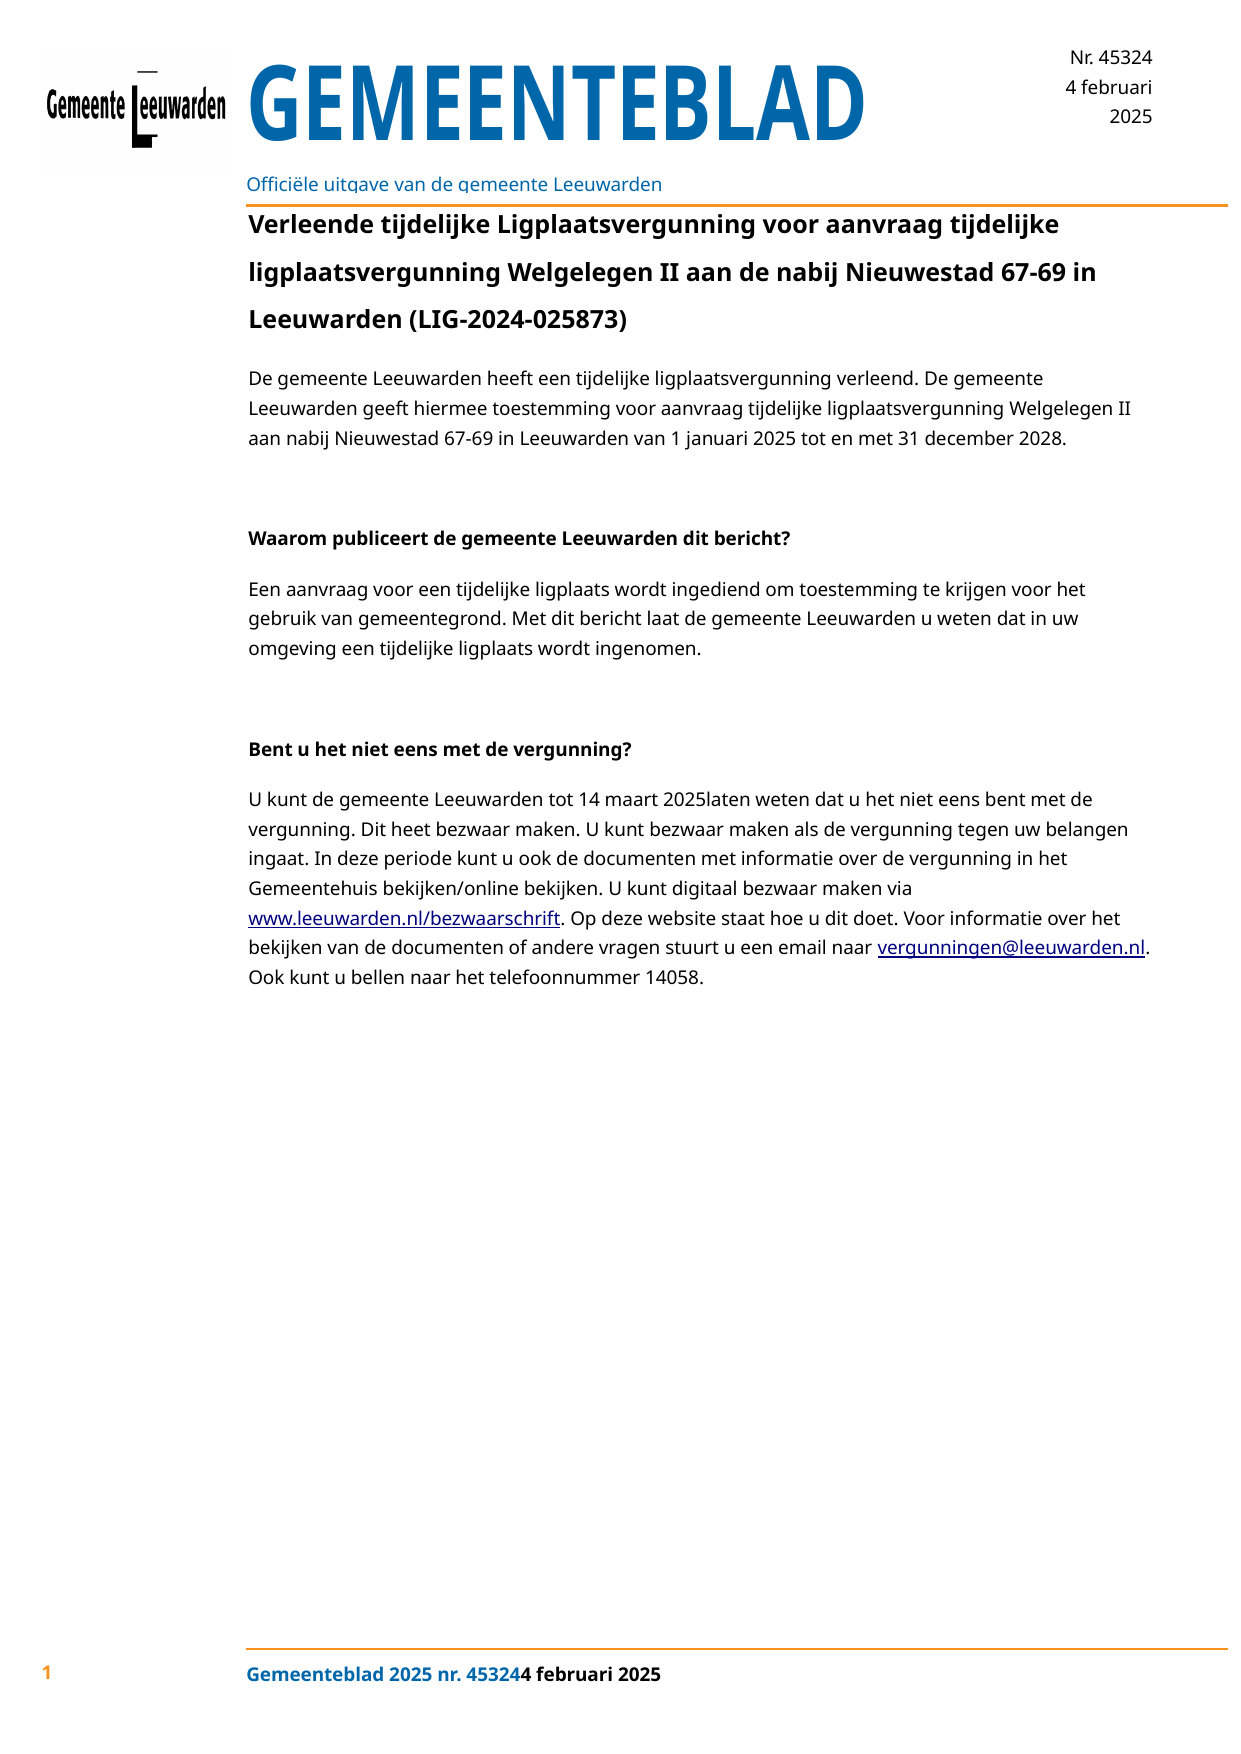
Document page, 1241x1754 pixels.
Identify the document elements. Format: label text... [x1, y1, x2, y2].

text Waarom publiceert de gemeente Leeuwarden dit bericht? [248, 526, 1152, 551]
text De gemeente Leeuwarden heeft een tijdelijke ligplaatsvergunning verleend. De gemeente Leeuwarden geeft hiermee toestemming voor aanvraag tijdelijke ligplaatsvergunning Welgelegen II aan nabij Nieuwestad 67-69 in Leeuwarden van 1 januari 2025 tot en met 31 december 2028. [248, 366, 1152, 450]
text U kunt de gemeente Leeuwarden tot 14 maart 2025laten weten dat u het niet eens bent met de vergunning. Dit heet bezwaar maken. U kunt bezwaar maken als de vergunning tegen uw belangen ingaat. In deze periode kunt u ook de documenten met informatie over de vergunning in het Gemeentehuis bekijken/online bekijken. U kunt digitaal bezwaar maken via www.leeuwarden.nl/bezwaarschrift. Op deze website staat hoe u dit doet. Voor informatie over het bekijken van de documenten of andere vragen stuurt u een email naar vergunningen@leeuwarden.nl. Ook kunt u bellen naar het telefoonnummer 14058. [248, 786, 1152, 989]
picture [41, 47, 231, 172]
text Bent u het niet eens met de vergunning? [248, 736, 1152, 762]
text Verleende tijdelijke Ligplaatsvergunning voor aanvraag tijdelijke ligplaatsvergunning Welgelegen II aan de nabij Nieuwestad 67-69 in Leeuwarden (LIG-2024-025873) [248, 207, 1152, 336]
text Een aanvraag voor een tijdelijke ligplaats wordt ingediend om toestemming te krijgen voor het gebruik van gemeentegrond. Met dit bericht laat de gemeente Leeuwarden u weten dat in uw omgeving een tijdelijke ligplaats wordt ingenomen. [248, 576, 1152, 661]
